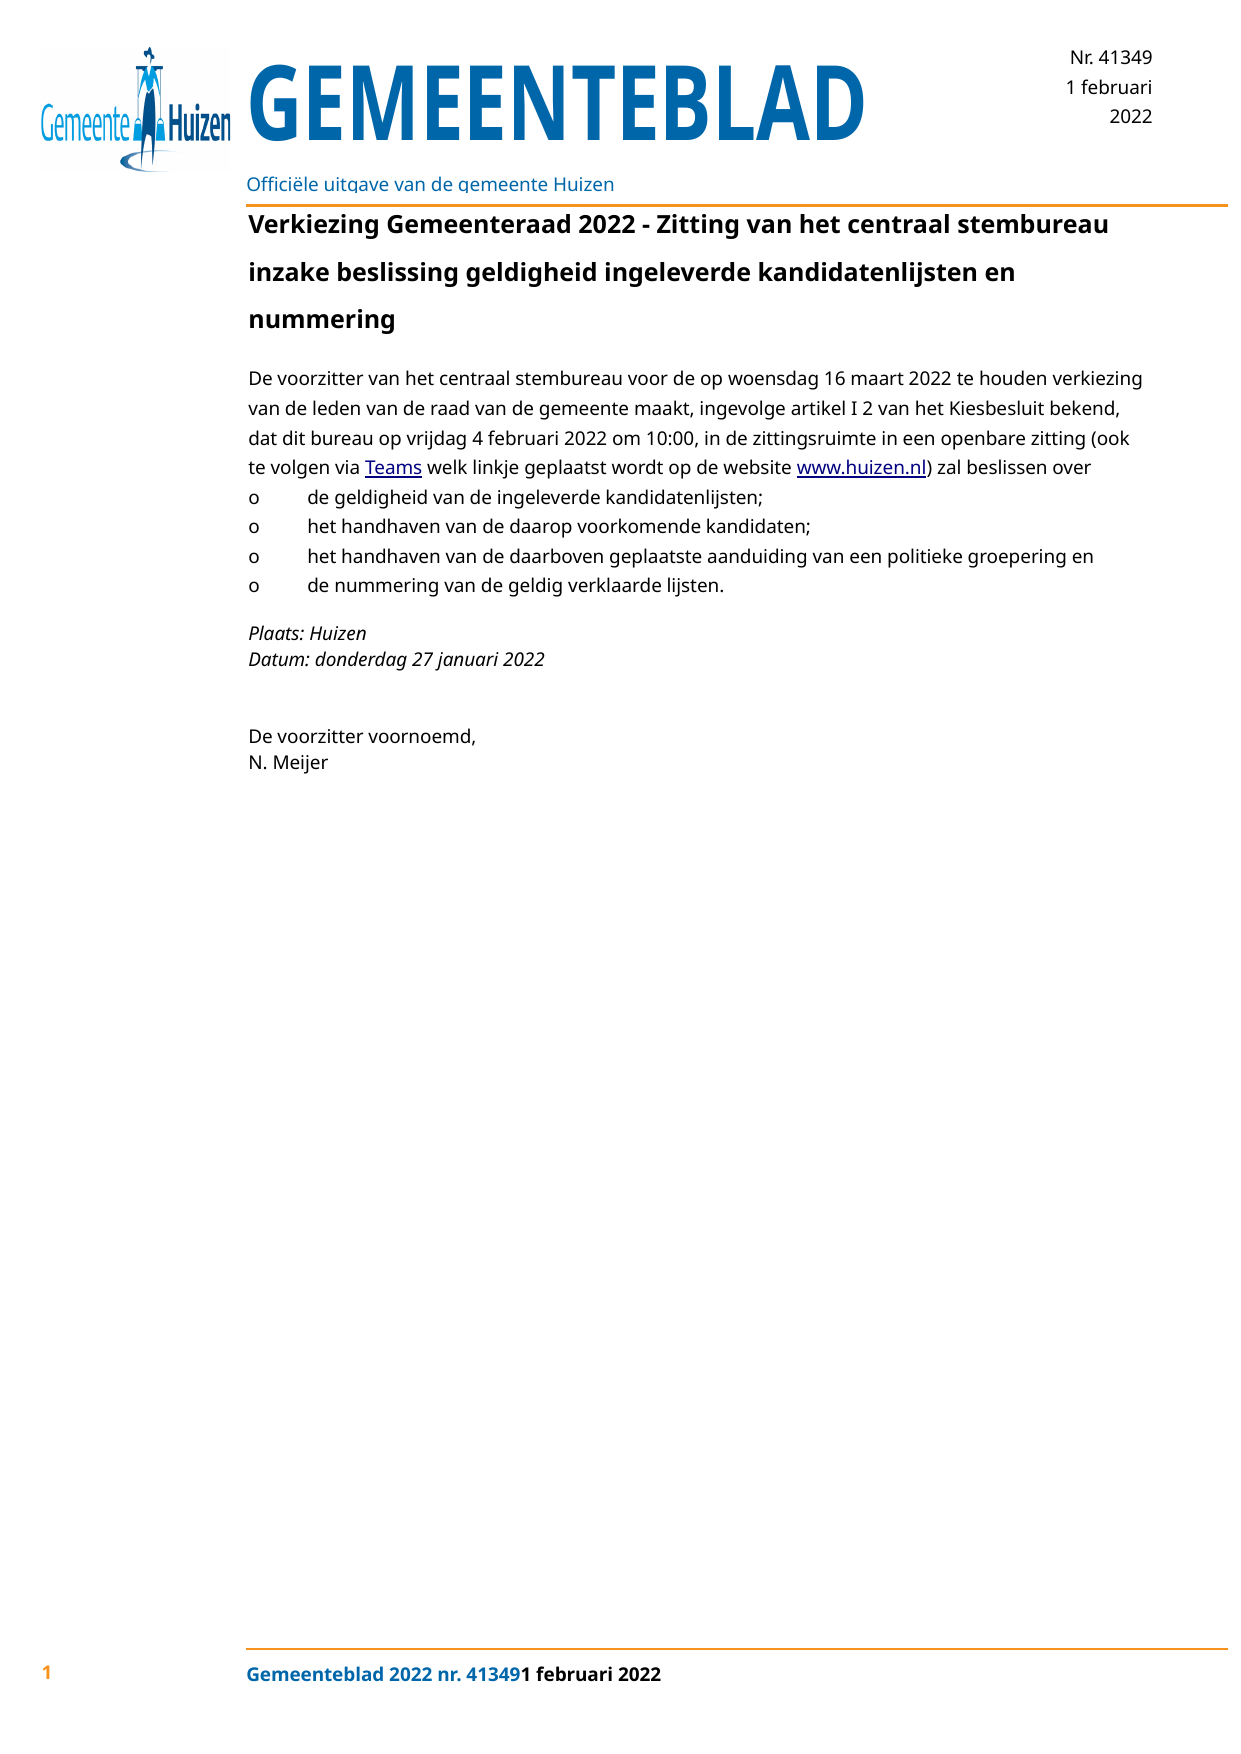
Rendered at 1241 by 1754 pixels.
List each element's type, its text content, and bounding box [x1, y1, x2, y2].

text De voorzitter voornoemd, [248, 723, 1152, 749]
text Verkiezing Gemeenteraad 2022 - Zitting van het centraal stembureau inzake beslissing geldigheid ingeleverde kandidatenlijsten en nummering [248, 207, 1152, 336]
text Datum: donderdag 27 januari 2022 [248, 646, 1152, 672]
list het handhaven van de daarop voorkomende kandidaten; [248, 513, 1152, 539]
list het handhaven van de daarboven geplaatste aanduiding van een politieke groepering en [248, 543, 1152, 569]
picture [41, 47, 231, 172]
text Plaats: Huizen [248, 620, 1152, 646]
list de geldigheid van de ingeleverde kandidatenlijsten; [248, 484, 1152, 509]
text N. Meijer [248, 749, 1152, 775]
list de nummering van de geldig verklaarde lijsten. [248, 573, 1152, 598]
text De voorzitter van het centraal stembureau voor de op woensdag 16 maart 2022 te houden verkiezing van de leden van de raad van de gemeente maakt, ingevolge artikel I 2 van het Kiesbesluit bekend, dat dit bureau op vrijdag 4 februari 2022 om 10:00, in de zittingsruimte in een openbare zitting (ook te volgen via Teams welk linkje geplaatst wordt op de website www.huizen.nl) zal beslissen over [248, 366, 1152, 480]
